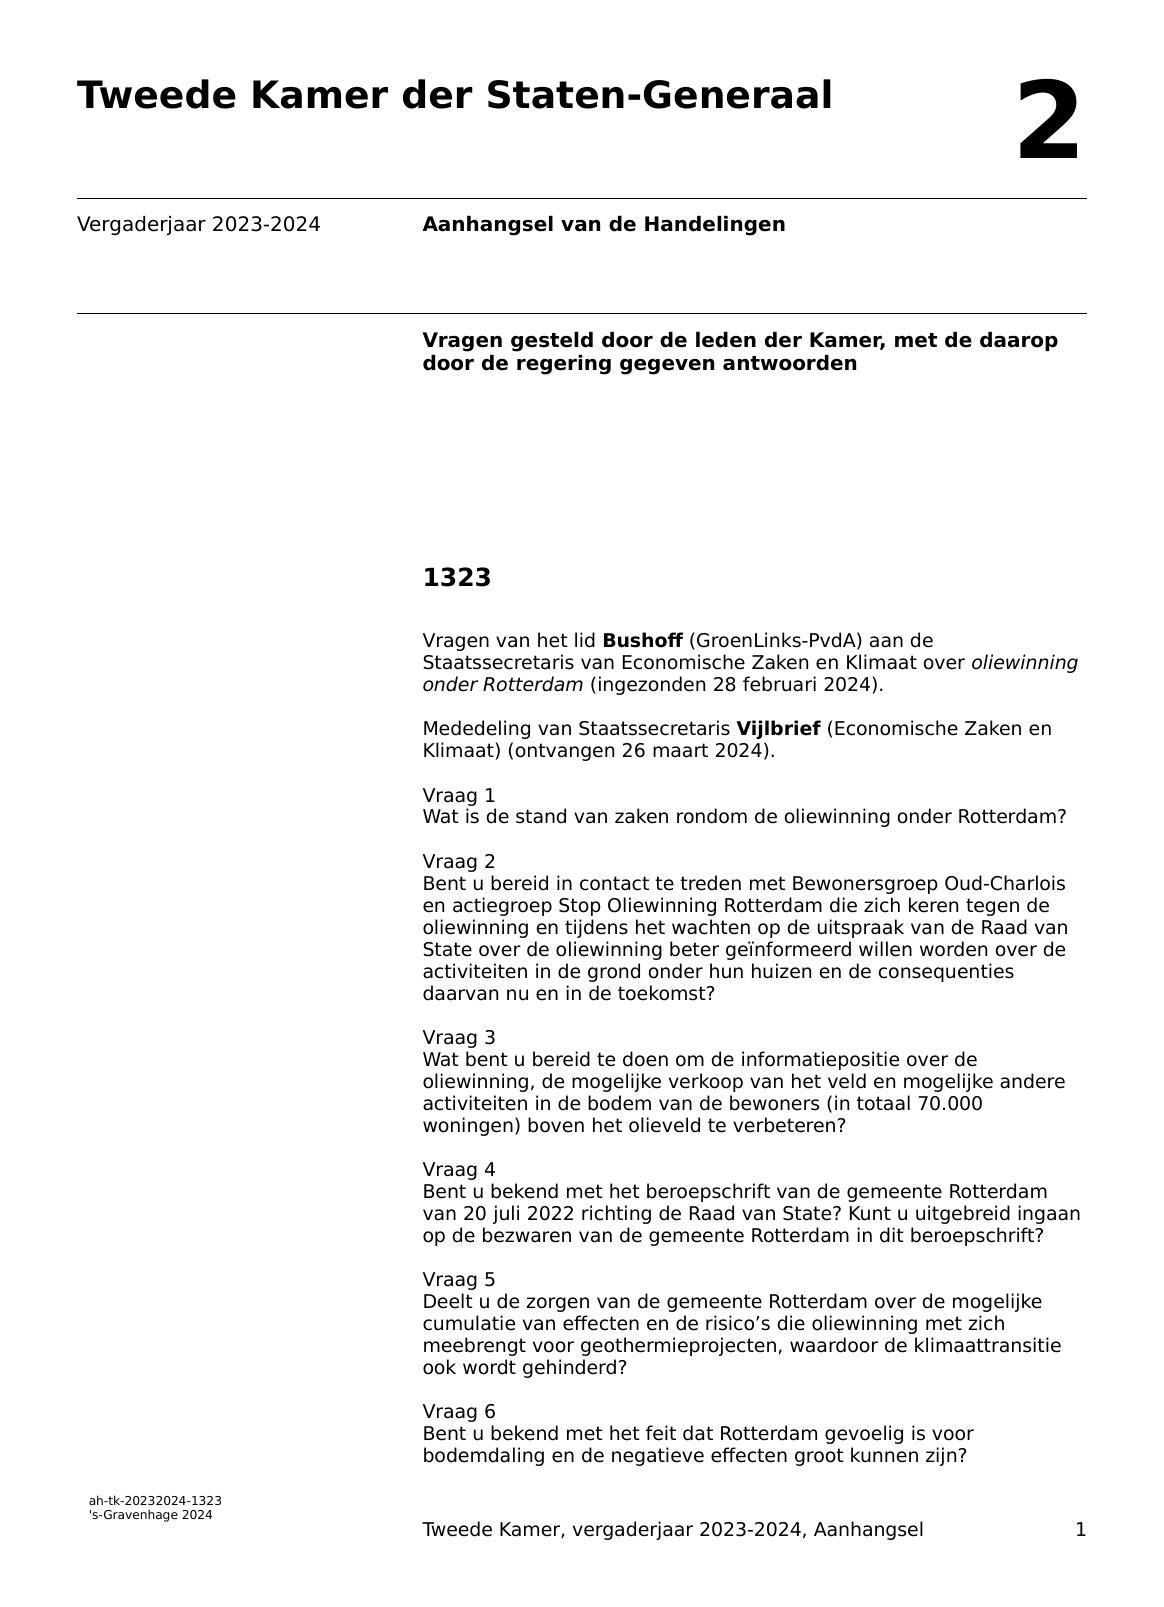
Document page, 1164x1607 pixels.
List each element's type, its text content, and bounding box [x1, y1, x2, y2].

text Vraag 3 [422, 1027, 1087, 1049]
text Bent u bereid in contact te treden met Bewonersgroep Oud-Charlois en actiegroep Stop Oliewinning Rotterdam die zich keren tegen de oliewinning en tijdens het wachten op de uitspraak van de Raad van State over de oliewinning beter geïnformeerd willen worden over de activiteiten in de grond onder hun huizen en de consequenties daarvan nu en in de toekomst? [422, 873, 1087, 1004]
text Vraag 4 [422, 1159, 1087, 1181]
text Wat bent u bereid te doen om de informatiepositie over de oliewinning, de mogelijke verkoop van het veld en mogelijke andere activiteiten in de bodem van de bewoners (in totaal 70.000 woningen) boven het olieveld te verbeteren? [422, 1049, 1087, 1137]
table_cell Vergaderjaar 2023-2024 [77, 199, 422, 313]
text Bent u bekend met het feit dat Rotterdam gevoelig is voor bodemdaling en de negatieve effecten groot kunnen zijn? [422, 1423, 1087, 1467]
table_cell Aanhangsel van de Handelingen [422, 199, 1087, 313]
text Bent u bekend met het beroepschrift van de gemeente Rotterdam van 20 juli 2022 richting de Raad van State? Kunt u uitgebreid ingaan op de bezwaren van de gemeente Rotterdam in dit beroepschrift? [422, 1181, 1087, 1247]
text Vragen van het lid Bushoff (GroenLinks-PvdA) aan de Staatssecretaris van Economische Zaken en Klimaat over oliewinning onder Rotterdam (ingezonden 28 februari 2024). [422, 630, 1087, 696]
text Vraag 1 [422, 784, 1087, 806]
text Vraag 6 [422, 1401, 1087, 1423]
text Vraag 2 [422, 851, 1087, 873]
table_header Tweede Kamer der Staten-Generaal [77, 59, 886, 198]
table_cell Vragen gesteld door de leden der Kamer, met de daarop door de regering gegeven antwoorden [422, 314, 1087, 375]
text Deelt u de zorgen van de gemeente Rotterdam over de mogelijke cumulatie van effecten en de risico’s die oliewinning met zich meebrengt voor geothermieprojecten, waardoor de klimaattransitie ook wordt gehinderd? [422, 1291, 1087, 1379]
text 's-Gravenhage 2024 [88, 1508, 323, 1522]
text 1323 [422, 563, 1087, 592]
text Mededeling van Staatssecretaris Vijlbrief (Economische Zaken en Klimaat) (ontvangen 26 maart 2024). [422, 718, 1087, 762]
table_header 2 [886, 59, 1087, 198]
text Vraag 5 [422, 1269, 1087, 1291]
table_cell [77, 314, 422, 375]
text ah-tk-20232024-1323 [88, 1494, 323, 1508]
text Wat is de stand van zaken rondom de oliewinning onder Rotterdam? [422, 806, 1087, 828]
